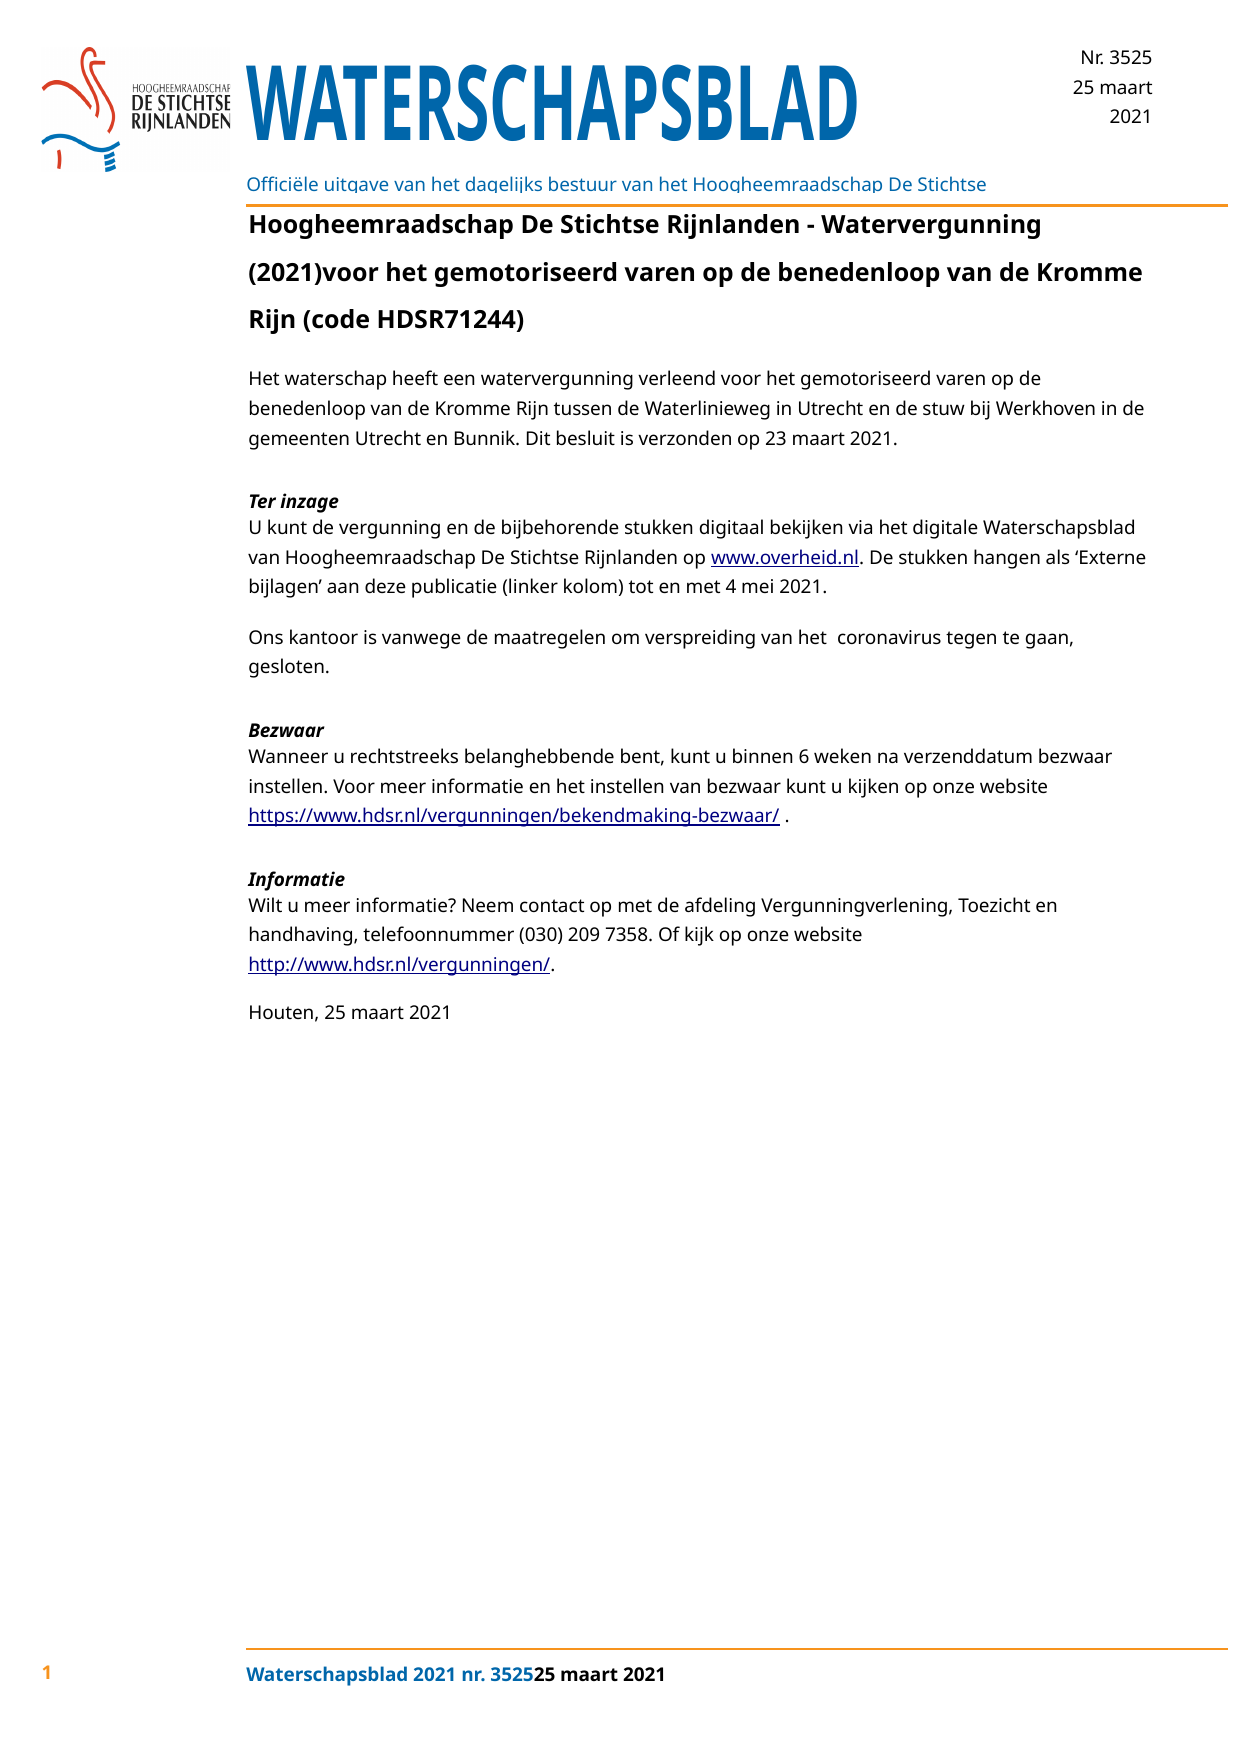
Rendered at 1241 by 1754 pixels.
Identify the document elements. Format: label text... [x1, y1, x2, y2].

text Houten, 25 maart 2021 [248, 999, 1152, 1025]
text Het waterschap heeft een watervergunning verleend voor het gemotoriseerd varen op de benedenloop van de Kromme Rijn tussen de Waterlinieweg in Utrecht en de stuw bij Werkhoven in de gemeenten Utrecht en Bunnik. Dit besluit is verzonden op 23 maart 2021. [248, 366, 1152, 450]
text Wanneer u rechtstreeks belanghebbende bent, kunt u binnen 6 weken na verzenddatum bezwaar instellen. Voor meer informatie en het instellen van bezwaar kunt u kijken op onze website https://www.hdsr.nl/vergunningen/bekendmaking-bezwaar/ . [248, 743, 1152, 828]
text U kunt de vergunning en de bijbehorende stukken digitaal bekijken via het digitale Waterschapsblad van Hoogheemraadschap De Stichtse Rijnlanden op www.overheid.nl. De stukken hangen als ‘Externe bijlagen’ aan deze publicatie (linker kolom) tot en met 4 mei 2021. [248, 514, 1152, 599]
text Bezwaar [248, 717, 1152, 743]
text Informatie [248, 866, 1152, 892]
text Ter inzage [248, 489, 1152, 514]
picture [41, 47, 231, 172]
text Wilt u meer informatie? Neem contact op met de afdeling Vergunningverlening, Toezicht en handhaving, telefoonnummer (030) 209 7358. Of kijk op onze website http://www.hdsr.nl/vergunningen/. [248, 892, 1152, 977]
text Hoogheemraadschap De Stichtse Rijnlanden - Watervergunning (2021)voor het gemotoriseerd varen op de benedenloop van de Kromme Rijn (code HDSR71244) [248, 207, 1152, 336]
text Ons kantoor is vanwege de maatregelen om verspreiding van het coronavirus tegen te gaan, gesloten. [248, 624, 1152, 679]
